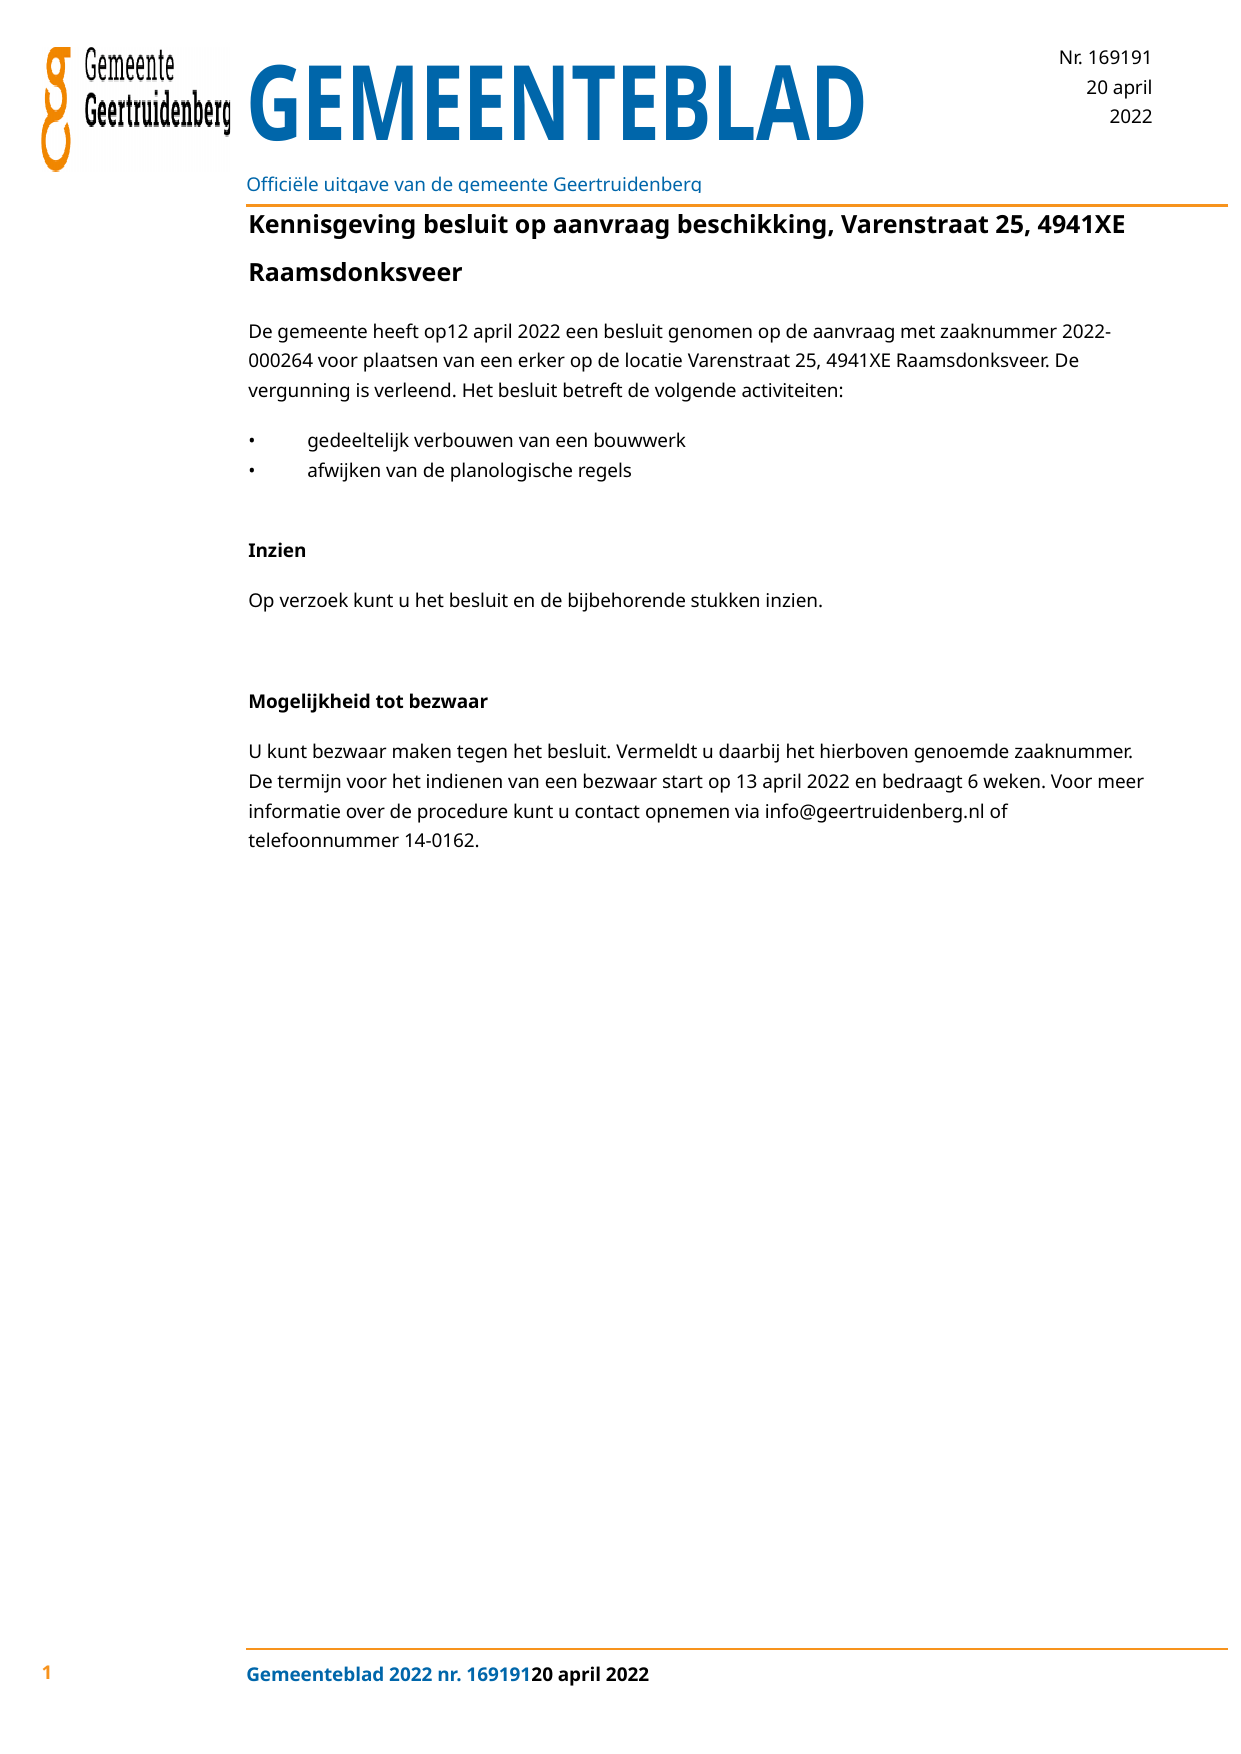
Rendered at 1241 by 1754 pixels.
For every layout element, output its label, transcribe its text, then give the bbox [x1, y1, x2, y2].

text Inzien [248, 537, 1152, 563]
text Op verzoek kunt u het besluit en de bijbehorende stukken inzien. [248, 587, 1152, 613]
list afwijken van de planologische regels [248, 457, 1152, 483]
picture [41, 47, 231, 172]
text De gemeente heeft op12 april 2022 een besluit genomen op de aanvraag met zaaknummer 2022-000264 voor plaatsen van een erker op de locatie Varenstraat 25, 4941XE Raamsdonksveer. De vergunning is verleend. Het besluit betreft de volgende activiteiten: [248, 318, 1152, 403]
list gedeeltelijk verbouwen van een bouwwerk [248, 427, 1152, 453]
text Kennisgeving besluit op aanvraag beschikking, Varenstraat 25, 4941XE Raamsdonksveer [248, 207, 1152, 288]
text U kunt bezwaar maken tegen het besluit. Vermeldt u daarbij het hierboven genoemde zaaknummer. De termijn voor het indienen van een bezwaar start op 13 april 2022 en bedraagt 6 weken. Voor meer informatie over de procedure kunt u contact opnemen via info@geertruidenberg.nl of telefoonnummer 14-0162. [248, 739, 1152, 853]
text Mogelijkheid tot bezwaar [248, 688, 1152, 714]
